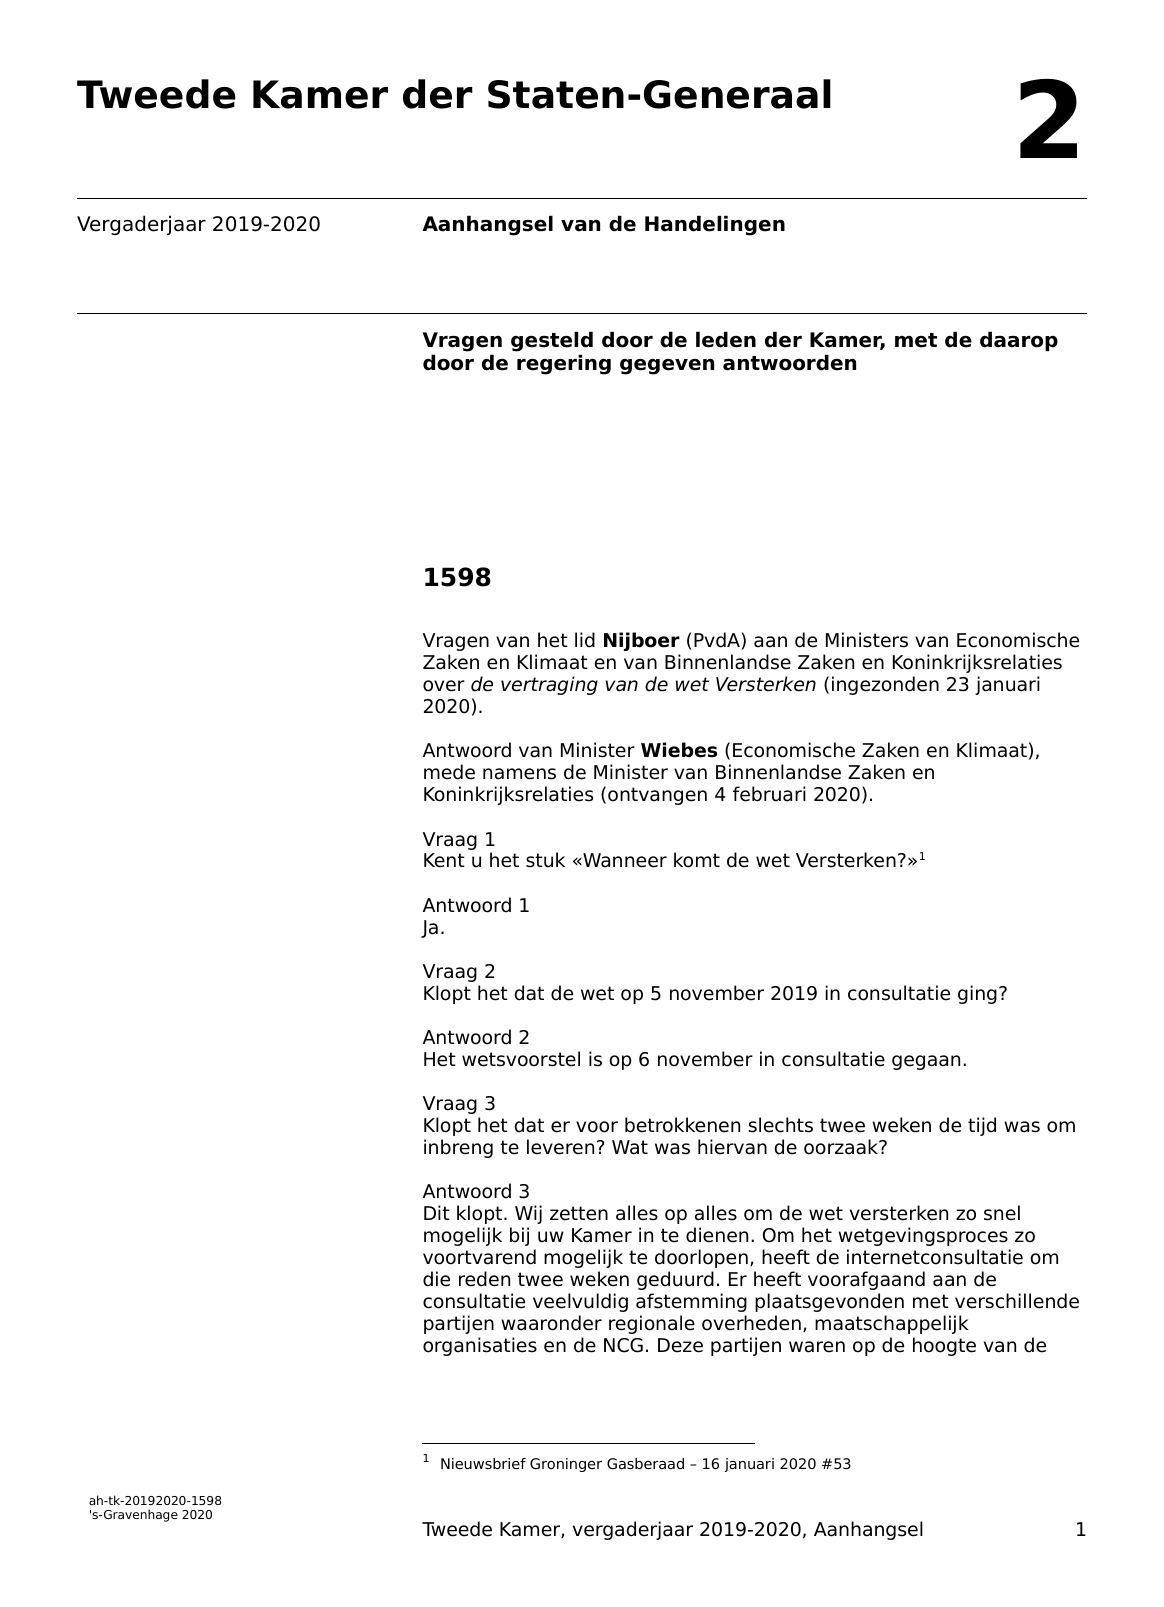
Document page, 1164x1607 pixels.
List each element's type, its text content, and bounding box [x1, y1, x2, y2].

text 's-Gravenhage 2020 [88, 1508, 323, 1522]
text Klopt het dat de wet op 5 november 2019 in consultatie ging? [422, 983, 1087, 1005]
table_cell Vragen gesteld door de leden der Kamer, met de daarop door de regering gegeven antwoorden [422, 314, 1087, 375]
table_cell [77, 314, 422, 375]
text Vraag 2 [422, 961, 1087, 983]
text Vragen van het lid Nijboer (PvdA) aan de Ministers van Economische Zaken en Klimaat en van Binnenlandse Zaken en Koninkrijksrelaties over de vertraging van de wet Versterken (ingezonden 23 januari 2020). [422, 630, 1087, 718]
table_cell Vergaderjaar 2019-2020 [77, 199, 422, 313]
text Nieuwsbrief Groninger Gasberaad – 16 januari 2020 #53 [422, 1452, 1087, 1474]
table_header 2 [886, 59, 1087, 198]
text Vraag 1 [422, 828, 1087, 850]
text Antwoord 3 [422, 1181, 1087, 1203]
text Antwoord van Minister Wiebes (Economische Zaken en Klimaat), mede namens de Minister van Binnenlandse Zaken en Koninkrijksrelaties (ontvangen 4 februari 2020). [422, 740, 1087, 806]
text Antwoord 2 [422, 1027, 1087, 1049]
text 1598 [422, 563, 1087, 592]
text Ja. [422, 917, 1087, 938]
text Dit klopt. Wij zetten alles op alles om de wet versterken zo snel mogelijk bij uw Kamer in te dienen. Om het wetgevingsproces zo voortvarend mogelijk te doorlopen, heeft de internetconsultatie om die reden twee weken geduurd. Er heeft voorafgaand aan de consultatie veelvuldig afstemming plaatsgevonden met verschillende partijen waaronder regionale overheden, maatschappelijk organisaties en de NCG. Deze partijen waren op de hoogte van de [422, 1203, 1087, 1357]
table_cell Aanhangsel van de Handelingen [422, 199, 1087, 313]
text Vraag 3 [422, 1093, 1087, 1115]
text Kent u het stuk «Wanneer komt de wet Versterken?» [422, 850, 1087, 872]
text Klopt het dat er voor betrokkenen slechts twee weken de tijd was om inbreng te leveren? Wat was hiervan de oorzaak? [422, 1115, 1087, 1159]
text Antwoord 1 [422, 894, 1087, 917]
text ah-tk-20192020-1598 [88, 1494, 323, 1508]
text Het wetsvoorstel is op 6 november in consultatie gegaan. [422, 1049, 1087, 1071]
table_header Tweede Kamer der Staten-Generaal [77, 59, 886, 198]
